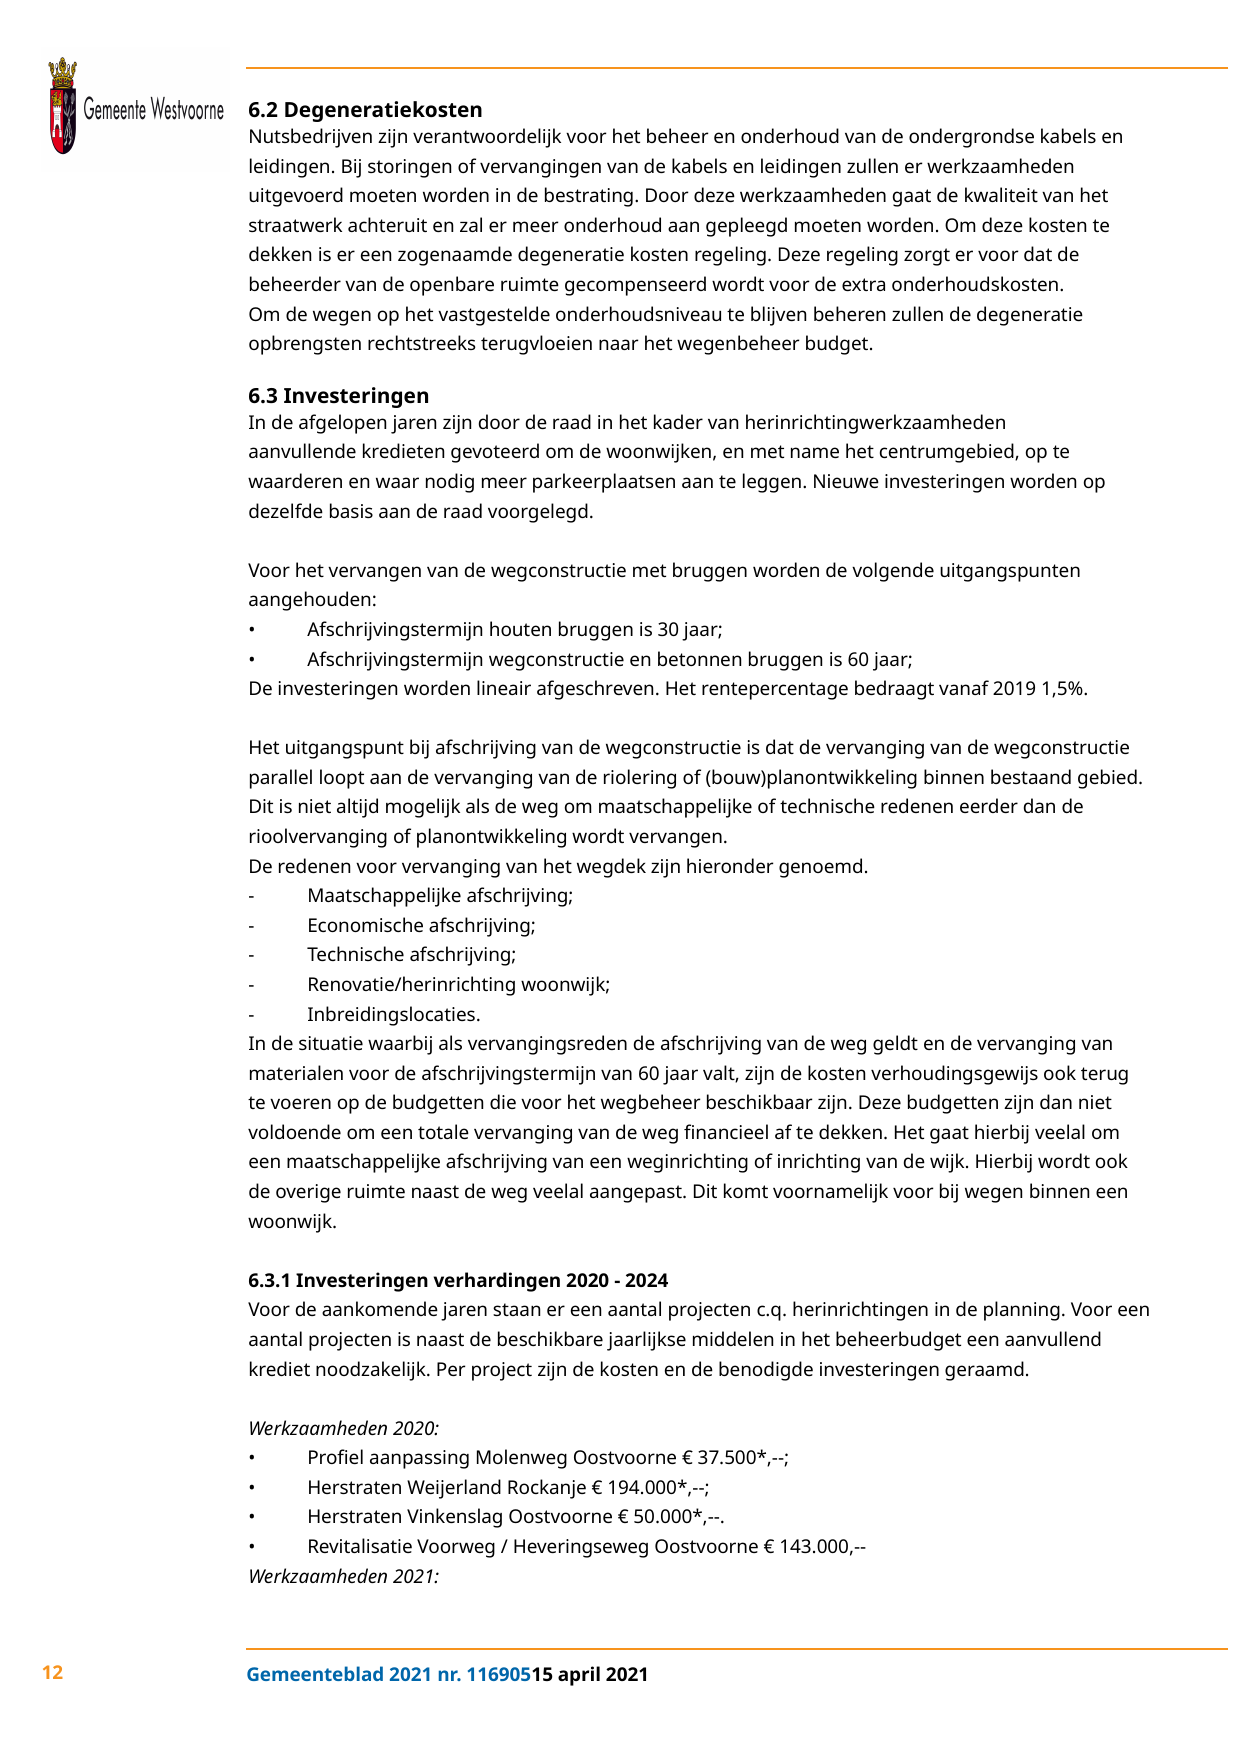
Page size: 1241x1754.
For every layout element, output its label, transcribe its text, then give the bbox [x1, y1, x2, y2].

text De investeringen worden lineair afgeschreven. Het rentepercentage bedraagt vanaf 2019 1,5%. [248, 675, 1152, 701]
list Maatschappelijke afschrijving; [248, 882, 1152, 908]
list Afschrijvingstermijn wegconstructie en betonnen bruggen is 60 jaar; [248, 646, 1152, 672]
list Inbreidingslocaties. [248, 1001, 1152, 1027]
text Voor de aankomende jaren staan er een aantal projecten c.q. herinrichtingen in de planning. Voor een aantal projecten is naast de beschikbare jaarlijkse middelen in het beheerbudget een aanvullend krediet noodzakelijk. Per project zijn de kosten en de benodigde investeringen geraamd. [248, 1297, 1152, 1382]
text 6.3 Investeringen [248, 381, 1152, 409]
list Profiel aanpassing Molenweg Oostvoorne € 37.500*,--; [248, 1444, 1152, 1470]
picture [41, 47, 231, 172]
text 6.3.1 Investeringen verhardingen 2020 - 2024 [248, 1267, 1152, 1293]
text De redenen voor vervanging van het wegdek zijn hieronder genoemd. [248, 853, 1152, 879]
list Herstraten Weijerland Rockanje € 194.000*,--; [248, 1474, 1152, 1500]
text Om de wegen op het vastgestelde onderhoudsniveau te blijven beheren zullen de degeneratie opbrengsten rechtstreeks terugvloeien naar het wegenbeheer budget. [248, 301, 1152, 356]
text Werkzaamheden 2020: [248, 1415, 1152, 1441]
text In de situatie waarbij als vervangingsreden de afschrijving van de weg geldt en de vervanging van materialen voor de afschrijvingstermijn van 60 jaar valt, zijn de kosten verhoudingsgewijs ook terug te voeren op de budgetten die voor het wegbeheer beschikbaar zijn. Deze budgetten zijn dan niet voldoende om een totale vervanging van de weg financieel af te dekken. Het gaat hierbij veelal om een maatschappelijke afschrijving van een weginrichting of inrichting van de wijk. Hierbij wordt ook de overige ruimte naast de weg veelal aangepast. Dit komt voornamelijk voor bij wegen binnen een woonwijk. [248, 1030, 1152, 1234]
text Werkzaamheden 2021: [248, 1563, 1152, 1589]
list Afschrijvingstermijn houten bruggen is 30 jaar; [248, 616, 1152, 642]
list Revitalisatie Voorweg / Heveringseweg Oostvoorne € 143.000,-- [248, 1533, 1152, 1559]
list Herstraten Vinkenslag Oostvoorne € 50.000*,--. [248, 1504, 1152, 1529]
text aanvullende kredieten gevoteerd om de woonwijken, en met name het centrumgebied, op te waarderen en waar nodig meer parkeerplaatsen aan te leggen. Nieuwe investeringen worden op dezelfde basis aan de raad voorgelegd. [248, 439, 1152, 524]
text Voor het vervangen van de wegconstructie met bruggen worden de volgende uitgangspunten aangehouden: [248, 557, 1152, 612]
list Renovatie/herinrichting woonwijk; [248, 971, 1152, 997]
text Het uitgangspunt bij afschrijving van de wegconstructie is dat de vervanging van de wegconstructie parallel loopt aan de vervanging van de riolering of (bouw)planontwikkeling binnen bestaand gebied. Dit is niet altijd mogelijk als de weg om maatschappelijke of technische redenen eerder dan de rioolvervanging of planontwikkeling wordt vervangen. [248, 734, 1152, 849]
text In de afgelopen jaren zijn door de raad in het kader van herinrichtingwerkzaamheden [248, 409, 1152, 435]
text 6.2 Degeneratiekosten [248, 95, 1152, 123]
text Nutsbedrijven zijn verantwoordelijk voor het beheer en onderhoud van de ondergrondse kabels en leidingen. Bij storingen of vervangingen van de kabels en leidingen zullen er werkzaamheden uitgevoerd moeten worden in de bestrating. Door deze werkzaamheden gaat de kwaliteit van het straatwerk achteruit en zal er meer onderhoud aan gepleegd moeten worden. Om deze kosten te dekken is er een zogenaamde degeneratie kosten regeling. Deze regeling zorgt er voor dat de beheerder van de openbare ruimte gecompenseerd wordt voor de extra onderhoudskosten. [248, 123, 1152, 297]
list Economische afschrijving; [248, 912, 1152, 938]
list Technische afschrijving; [248, 942, 1152, 967]
